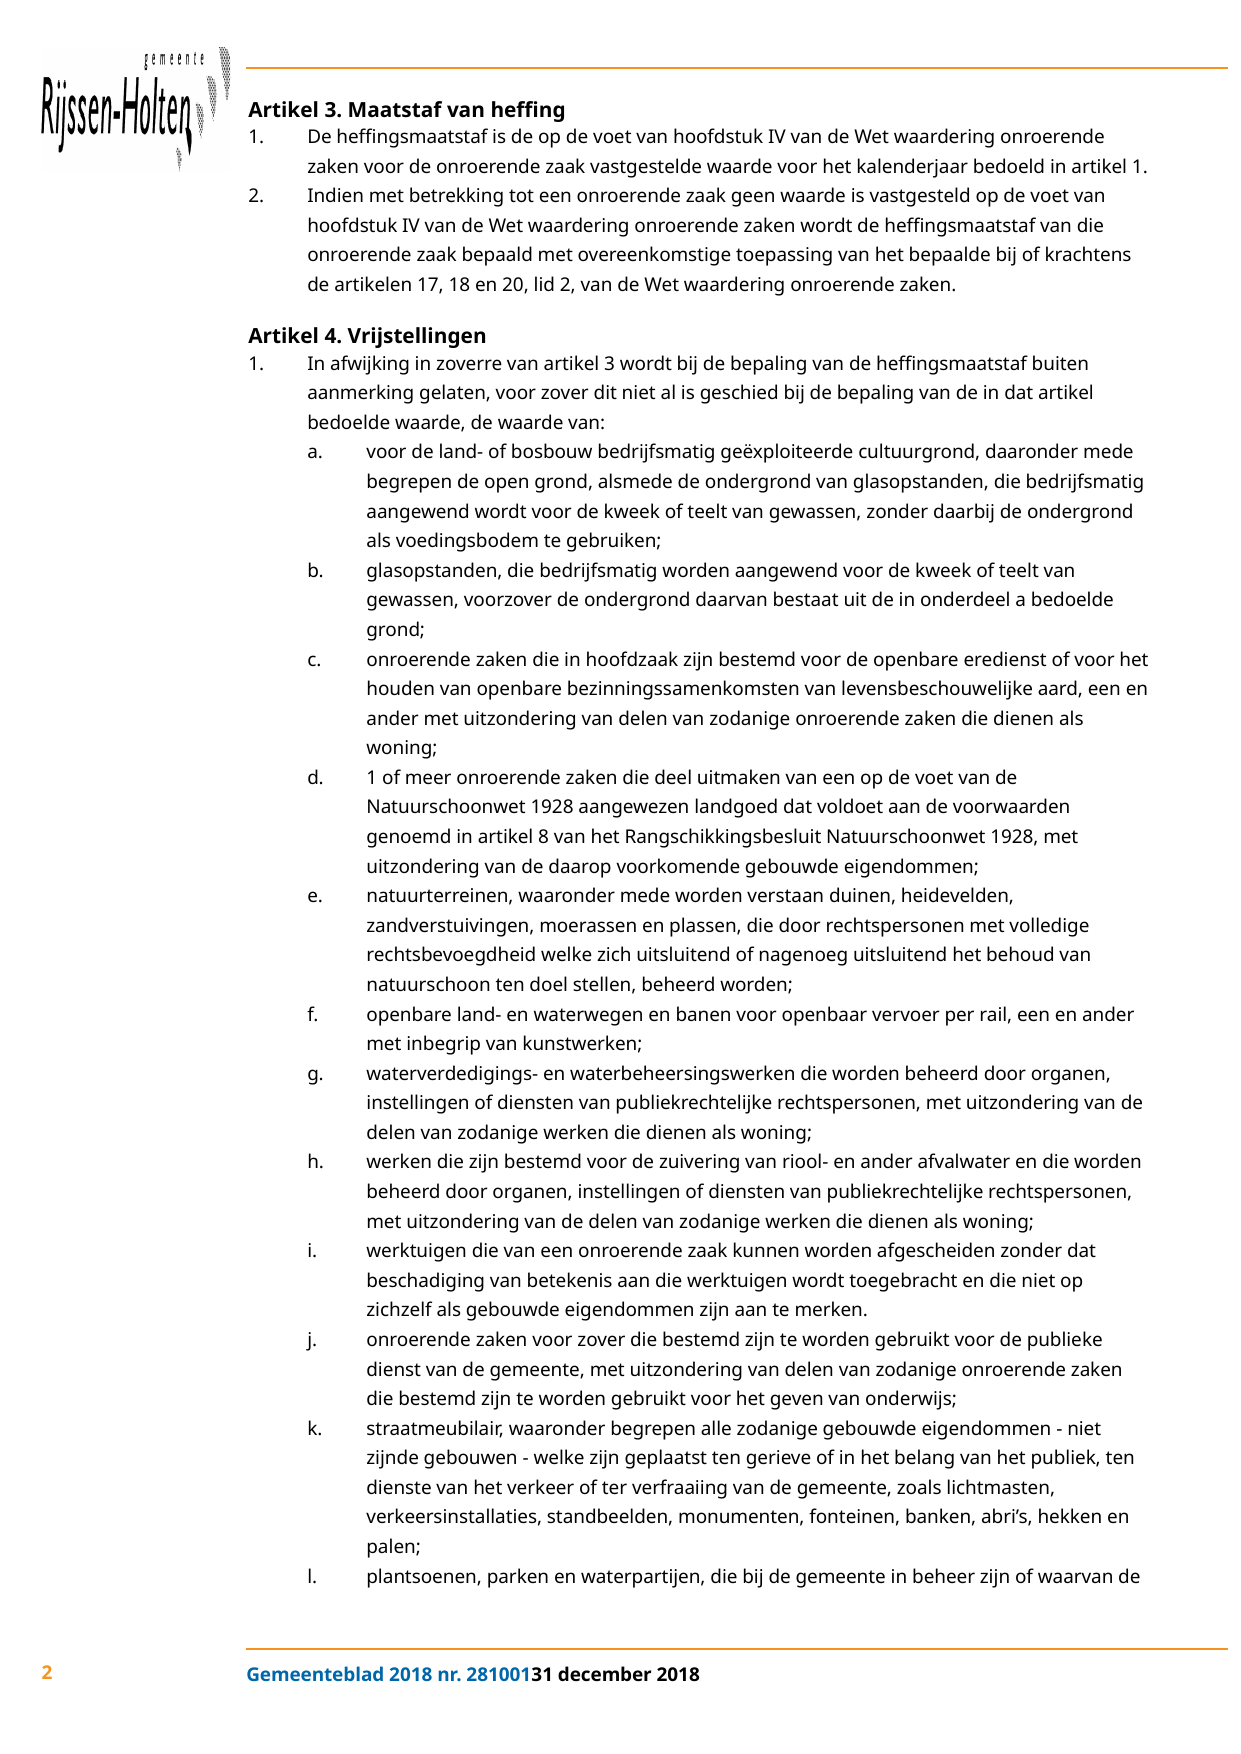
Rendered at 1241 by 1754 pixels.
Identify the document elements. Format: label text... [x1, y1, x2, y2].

list straatmeubilair, waaronder begrepen alle zodanige gebouwde eigendommen - niet zijnde gebouwen - welke zijn geplaatst ten gerieve of in het belang van het publiek, ten dienste van het verkeer of ter verfraaiing van de gemeente, zoals lichtmasten, verkeersinstallaties, standbeelden, monumenten, fonteinen, banken, abri’s, hekken en palen; [307, 1415, 1152, 1559]
list openbare land- en waterwegen en banen voor openbaar vervoer per rail, een en ander met inbegrip van kunstwerken; [307, 1001, 1152, 1056]
list onroerende zaken die in hoofdzaak zijn bestemd voor de openbare eredienst of voor het houden van openbare bezinningssamenkomsten van levensbeschouwelijke aard, een en ander met uitzondering van delen van zodanige onroerende zaken die dienen als woning; [307, 646, 1152, 760]
list werken die zijn bestemd voor de zuivering van riool- en ander afvalwater en die worden beheerd door organen, instellingen of diensten van publiekrechtelijke rechtspersonen, met uitzondering van de delen van zodanige werken die dienen als woning; [307, 1149, 1152, 1234]
list De heffingsmaatstaf is de op de voet van hoofdstuk IV van de Wet waardering onroerende zaken voor de onroerende zaak vastgestelde waarde voor het kalenderjaar bedoeld in artikel 1. [248, 123, 1152, 178]
list onroerende zaken voor zover die bestemd zijn te worden gebruikt voor de publieke dienst van de gemeente, met uitzondering van delen van zodanige onroerende zaken die bestemd zijn te worden gebruikt voor het geven van onderwijs; [307, 1326, 1152, 1411]
list Indien met betrekking tot een onroerende zaak geen waarde is vastgesteld op de voet van hoofdstuk IV van de Wet waardering onroerende zaken wordt de heffingsmaatstaf van die onroerende zaak bepaald met overeenkomstige toepassing van het bepaalde bij of krachtens de artikelen 17, 18 en 20, lid 2, van de Wet waardering onroerende zaken. [248, 182, 1152, 297]
list natuurterreinen, waaronder mede worden verstaan duinen, heidevelden, zandverstuivingen, moerassen en plassen, die door rechtspersonen met volledige rechtsbevoegdheid welke zich uitsluitend of nagenoeg uitsluitend het behoud van natuurschoon ten doel stellen, beheerd worden; [307, 882, 1152, 997]
text Artikel 4. Vrijstellingen [248, 322, 1152, 350]
list 1 of meer onroerende zaken die deel uitmaken van een op de voet van de Natuurschoonwet 1928 aangewezen landgoed dat voldoet aan de voorwaarden genoemd in artikel 8 van het Rangschikkingsbesluit Natuurschoonwet 1928, met uitzondering van de daarop voorkomende gebouwde eigendommen; [307, 764, 1152, 879]
text Artikel 3. Maatstaf van heffing [248, 95, 1152, 123]
list werktuigen die van een onroerende zaak kunnen worden afgescheiden zonder dat beschadiging van betekenis aan die werktuigen wordt toegebracht en die niet op zichzelf als gebouwde eigendommen zijn aan te merken. [307, 1237, 1152, 1322]
list In afwijking in zoverre van artikel 3 wordt bij de bepaling van de heffingsmaatstaf buiten aanmerking gelaten, voor zover dit niet al is geschied bij de bepaling van de in dat artikel bedoelde waarde, de waarde van: [248, 350, 1152, 435]
list glasopstanden, die bedrijfsmatig worden aangewend voor de kweek of teelt van gewassen, voorzover de ondergrond daarvan bestaat uit de in onderdeel a bedoelde grond; [307, 557, 1152, 642]
list plantsoenen, parken en waterpartijen, die bij de gemeente in beheer zijn of waarvan de [307, 1563, 1152, 1589]
list voor de land- of bosbouw bedrijfsmatig geëxploiteerde cultuurgrond, daaronder mede begrepen de open grond, alsmede de ondergrond van glasopstanden, die bedrijfsmatig aangewend wordt voor de kweek of teelt van gewassen, zonder daarbij de ondergrond als voedingsbodem te gebruiken; [307, 439, 1152, 553]
picture [41, 47, 231, 172]
list waterverdedigings- en waterbeheersingswerken die worden beheerd door organen, instellingen of diensten van publiekrechtelijke rechtspersonen, met uitzondering van de delen van zodanige werken die dienen als woning; [307, 1060, 1152, 1145]
